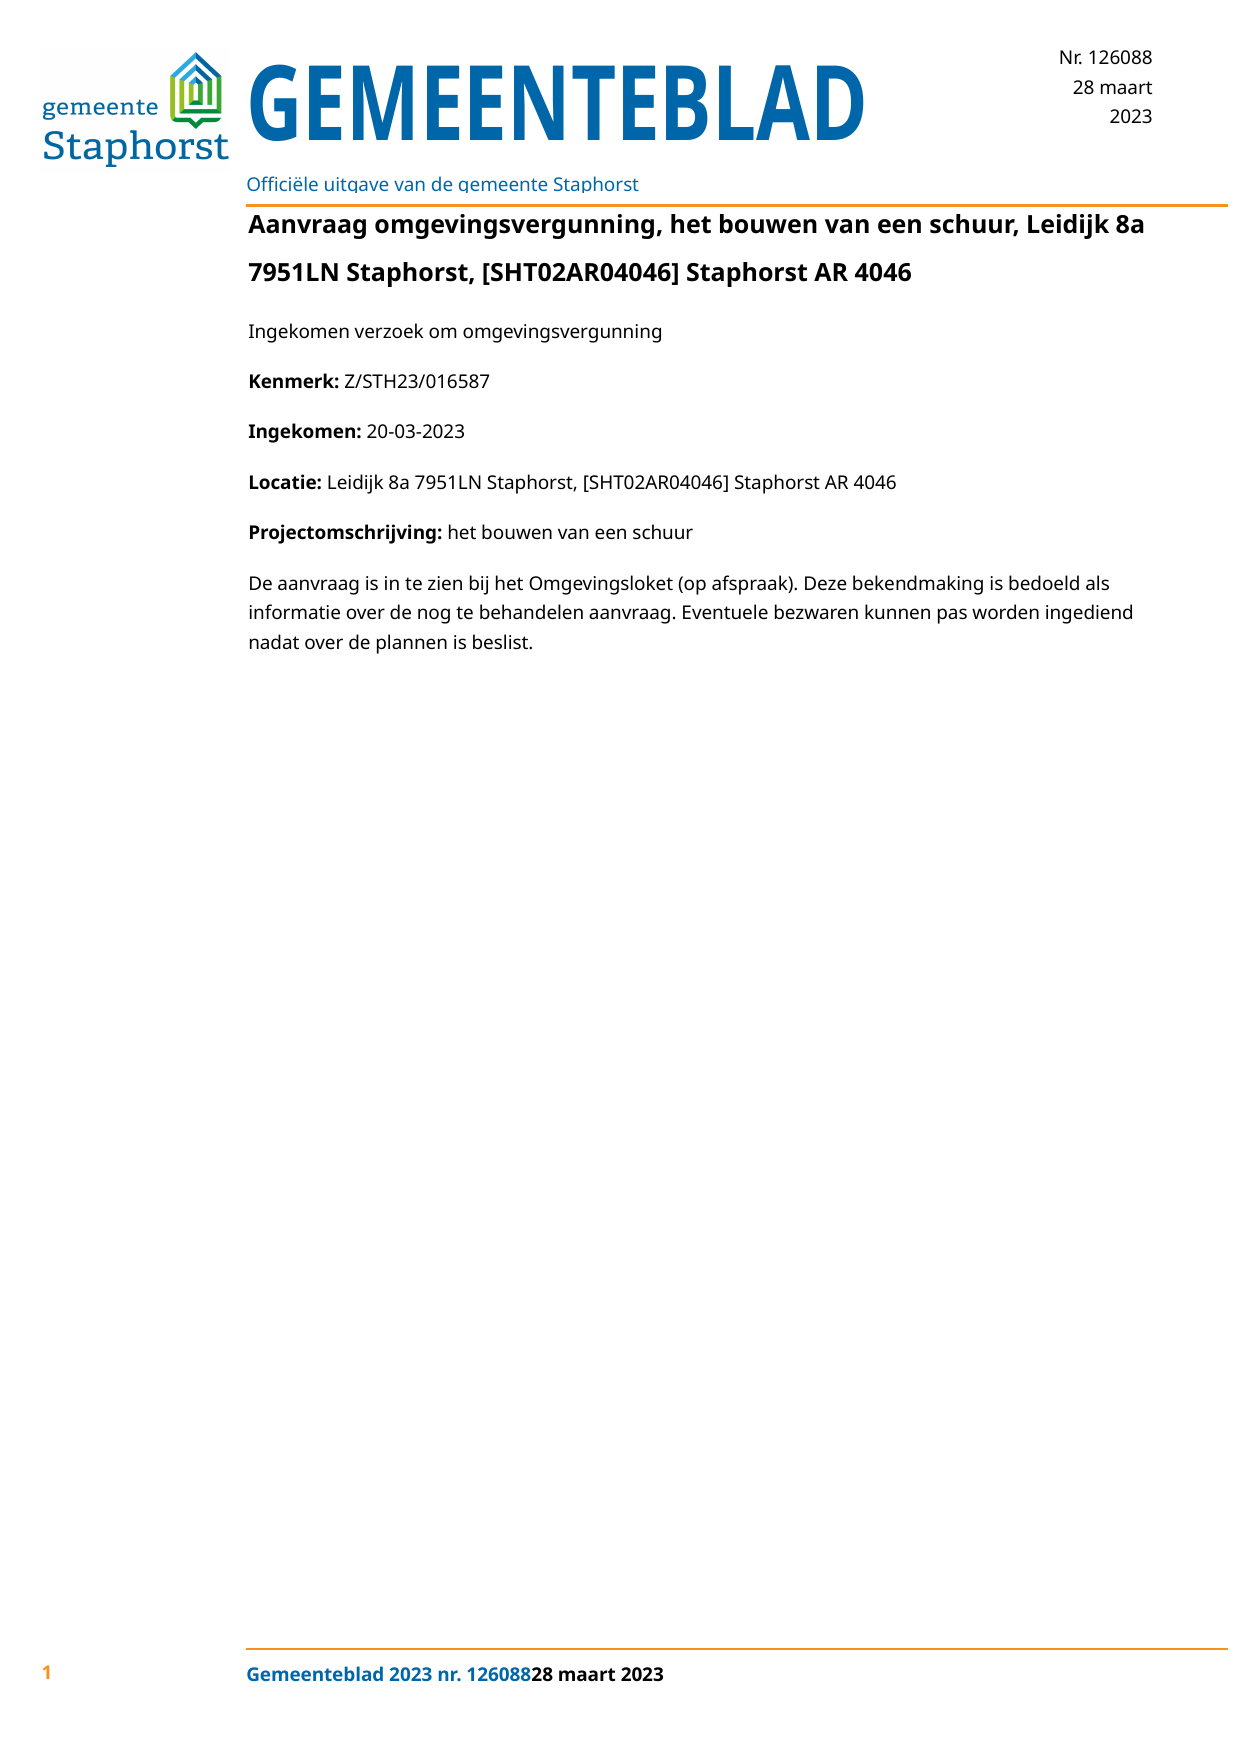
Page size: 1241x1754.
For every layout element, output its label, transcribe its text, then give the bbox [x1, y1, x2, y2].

text Aanvraag omgevingsvergunning, het bouwen van een schuur, Leidijk 8a 7951LN Staphorst, [SHT02AR04046] Staphorst AR 4046 [248, 207, 1152, 288]
text Ingekomen verzoek om omgevingsvergunning [248, 318, 1152, 344]
text Projectomschrijving: het bouwen van een schuur [248, 519, 1152, 545]
picture [41, 47, 231, 172]
text Kenmerk: Z/STH23/016587 [248, 368, 1152, 394]
text Locatie: Leidijk 8a 7951LN Staphorst, [SHT02AR04046] Staphorst AR 4046 [248, 469, 1152, 495]
text De aanvraag is in te zien bij het Omgevingsloket (op afspraak). Deze bekendmaking is bedoeld als informatie over de nog te behandelen aanvraag. Eventuele bezwaren kunnen pas worden ingediend nadat over de plannen is beslist. [248, 570, 1152, 655]
text Ingekomen: 20-03-2023 [248, 419, 1152, 444]
